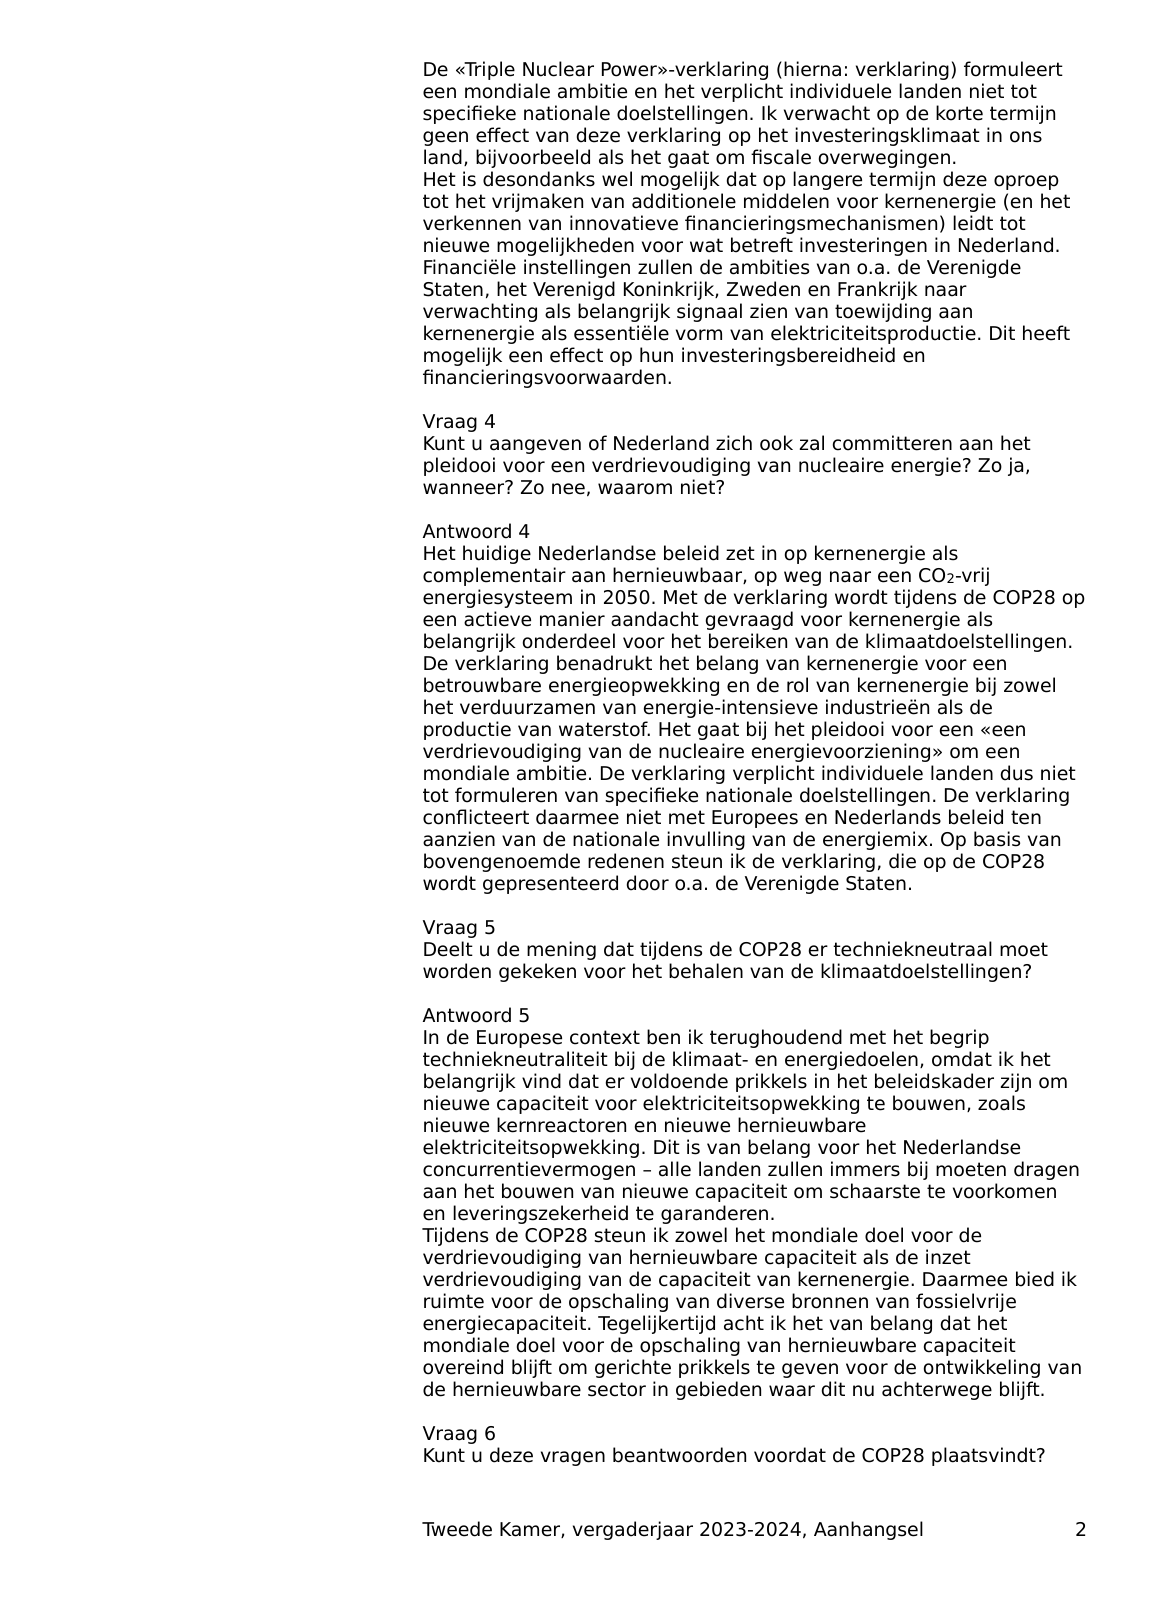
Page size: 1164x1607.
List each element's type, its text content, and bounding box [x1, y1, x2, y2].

text Kunt u aangeven of Nederland zich ook zal committeren aan het pleidooi voor een verdrievoudiging van nucleaire energie? Zo ja, wanneer? Zo nee, waarom niet? [422, 433, 1087, 499]
text De «Triple Nuclear Power»-verklaring (hierna: verklaring) formuleert een mondiale ambitie en het verplicht individuele landen niet tot specifieke nationale doelstellingen. Ik verwacht op de korte termijn geen effect van deze verklaring op het investeringsklimaat in ons land, bijvoorbeeld als het gaat om fiscale overwegingen. [422, 59, 1087, 169]
text Het huidige Nederlandse beleid zet in op kernenergie als complementair aan hernieuwbaar, op weg naar een CO2-vrij energiesysteem in 2050. Met de verklaring wordt tijdens de COP28 op een actieve manier aandacht gevraagd voor kernenergie als belangrijk onderdeel voor het bereiken van de klimaatdoelstellingen. De verklaring benadrukt het belang van kernenergie voor een betrouwbare energieopwekking en de rol van kernenergie bij zowel het verduurzamen van energie-intensieve industrieën als de productie van waterstof. Het gaat bij het pleidooi voor een «een verdrievoudiging van de nucleaire energievoorziening» om een mondiale ambitie. De verklaring verplicht individuele landen dus niet tot formuleren van specifieke nationale doelstellingen. De verklaring conflicteert daarmee niet met Europees en Nederlands beleid ten aanzien van de nationale invulling van de energiemix. Op basis van bovengenoemde redenen steun ik de verklaring, die op de COP28 wordt gepresenteerd door o.a. de Verenigde Staten. [422, 543, 1087, 895]
text Kunt u deze vragen beantwoorden voordat de COP28 plaatsvindt? [422, 1445, 1087, 1467]
text Vraag 5 [422, 917, 1087, 939]
text Antwoord 5 [422, 1005, 1087, 1027]
text Vraag 6 [422, 1423, 1087, 1445]
text Deelt u de mening dat tijdens de COP28 er techniekneutraal moet worden gekeken voor het behalen van de klimaatdoelstellingen? [422, 939, 1087, 983]
text Het is desondanks wel mogelijk dat op langere termijn deze oproep tot het vrijmaken van additionele middelen voor kernenergie (en het verkennen van innovatieve financieringsmechanismen) leidt tot nieuwe mogelijkheden voor wat betreft investeringen in Nederland. Financiële instellingen zullen de ambities van o.a. de Verenigde Staten, het Verenigd Koninkrijk, Zweden en Frankrijk naar verwachting als belangrijk signaal zien van toewijding aan kernenergie als essentiële vorm van elektriciteitsproductie. Dit heeft mogelijk een effect op hun investeringsbereidheid en financieringsvoorwaarden. [422, 169, 1087, 389]
text Antwoord 4 [422, 521, 1087, 543]
text In de Europese context ben ik terughoudend met het begrip techniekneutraliteit bij de klimaat- en energiedoelen, omdat ik het belangrijk vind dat er voldoende prikkels in het beleidskader zijn om nieuwe capaciteit voor elektriciteitsopwekking te bouwen, zoals nieuwe kernreactoren en nieuwe hernieuwbare elektriciteitsopwekking. Dit is van belang voor het Nederlandse concurrentievermogen – alle landen zullen immers bij moeten dragen aan het bouwen van nieuwe capaciteit om schaarste te voorkomen en leveringszekerheid te garanderen. [422, 1027, 1087, 1225]
text Vraag 4 [422, 411, 1087, 433]
text Tijdens de COP28 steun ik zowel het mondiale doel voor de verdrievoudiging van hernieuwbare capaciteit als de inzet verdrievoudiging van de capaciteit van kernenergie. Daarmee bied ik ruimte voor de opschaling van diverse bronnen van fossielvrije energiecapaciteit. Tegelijkertijd acht ik het van belang dat het mondiale doel voor de opschaling van hernieuwbare capaciteit overeind blijft om gerichte prikkels te geven voor de ontwikkeling van de hernieuwbare sector in gebieden waar dit nu achterwege blijft. [422, 1225, 1087, 1401]
